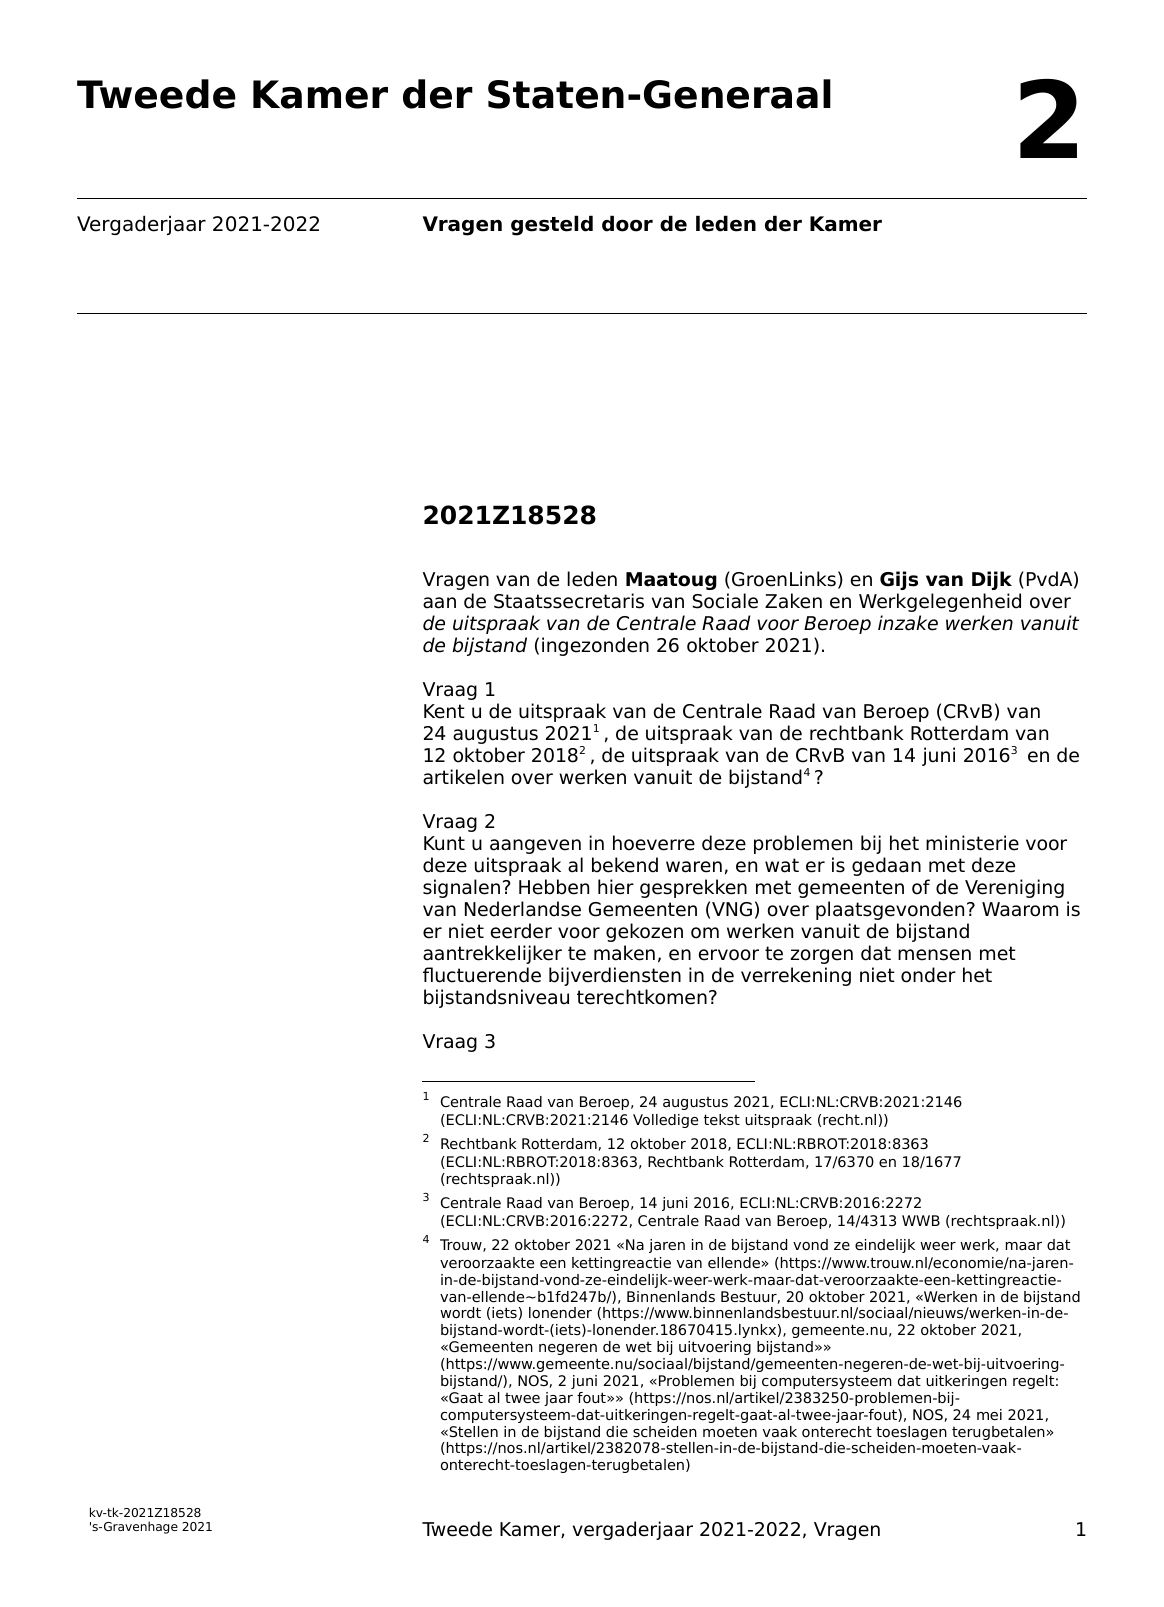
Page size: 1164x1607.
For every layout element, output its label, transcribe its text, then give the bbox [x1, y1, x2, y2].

text Rechtbank Rotterdam, 12 oktober 2018, ECLI:NL:RBROT:2018:8363 (ECLI:NL:RBROT:2018:8363, Rechtbank Rotterdam, 17/6370 en 18/1677 (rechtspraak.nl)) [422, 1132, 1087, 1188]
table_cell Vragen gesteld door de leden der Kamer [422, 199, 1087, 313]
table_cell Vergaderjaar 2021-2022 [77, 199, 422, 313]
table_header 2 [886, 59, 1087, 198]
text Vraag 1 [422, 679, 1087, 701]
text Vragen van de leden Maatoug (GroenLinks) en Gijs van Dijk (PvdA) aan de Staatssecretaris van Sociale Zaken en Werkgelegenheid over de uitspraak van de Centrale Raad voor Beroep inzake werken vanuit de bijstand (ingezonden 26 oktober 2021). [422, 569, 1087, 657]
text Vraag 2 [422, 811, 1087, 833]
text 2021Z18528 [422, 501, 1087, 531]
text 's-Gravenhage 2021 [88, 1520, 323, 1534]
text Centrale Raad van Beroep, 14 juni 2016, ECLI:NL:CRVB:2016:2272 (ECLI:NL:CRVB:2016:2272, Centrale Raad van Beroep, 14/4313 WWB (rechtspraak.nl)) [422, 1191, 1087, 1230]
text Kent u de uitspraak van de Centrale Raad van Beroep (CRvB) van 24 augustus 2021, de uitspraak van de rechtbank Rotterdam van 12 oktober 2018, de uitspraak van de CRvB van 14 juni 2016 en de artikelen over werken vanuit de bijstand? [422, 701, 1087, 789]
text Kunt u aangeven in hoeverre deze problemen bij het ministerie voor deze uitspraak al bekend waren, en wat er is gedaan met deze signalen? Hebben hier gesprekken met gemeenten of de Vereniging van Nederlandse Gemeenten (VNG) over plaatsgevonden? Waarom is er niet eerder voor gekozen om werken vanuit de bijstand aantrekkelijker te maken, en ervoor te zorgen dat mensen met fluctuerende bijverdiensten in de verrekening niet onder het bijstandsniveau terechtkomen? [422, 833, 1087, 1009]
text kv-tk-2021Z18528 [88, 1506, 323, 1520]
table_header Tweede Kamer der Staten-Generaal [77, 59, 886, 198]
text Trouw, 22 oktober 2021 «Na jaren in de bijstand vond ze eindelijk weer werk, maar dat veroorzaakte een kettingreactie van ellende» (https://www.trouw.nl/economie/na-jaren-in-de-bijstand-vond-ze-eindelijk-weer-werk-maar-dat-veroorzaakte-een-kettingreactie-van-ellende~b1fd247b/), Binnenlands Bestuur, 20 oktober 2021, «Werken in de bijstand wordt (iets) lonender (https://www.binnenlandsbestuur.nl/sociaal/nieuws/werken-in-de-bijstand-wordt-(iets)-lonender.18670415.lynkx), gemeente.nu, 22 oktober 2021, «Gemeenten negeren de wet bij uitvoering bijstand»» (https://www.gemeente.nu/sociaal/bijstand/gemeenten-negeren-de-wet-bij-uitvoering-bijstand/), NOS, 2 juni 2021, «Problemen bij computersysteem dat uitkeringen regelt: «Gaat al twee jaar fout»» (https://nos.nl/artikel/2383250-problemen-bij-computersysteem-dat-uitkeringen-regelt-gaat-al-twee-jaar-fout), NOS, 24 mei 2021, «Stellen in de bijstand die scheiden moeten vaak onterecht toeslagen terugbetalen» (https://nos.nl/artikel/2382078-stellen-in-de-bijstand-die-scheiden-moeten-vaak-onterecht-toeslagen-terugbetalen) [422, 1233, 1087, 1474]
text Vraag 3 [422, 1031, 1087, 1053]
text Centrale Raad van Beroep, 24 augustus 2021, ECLI:NL:CRVB:2021:2146 (ECLI:NL:CRVB:2021:2146 Volledige tekst uitspraak (recht.nl)) [422, 1090, 1087, 1129]
